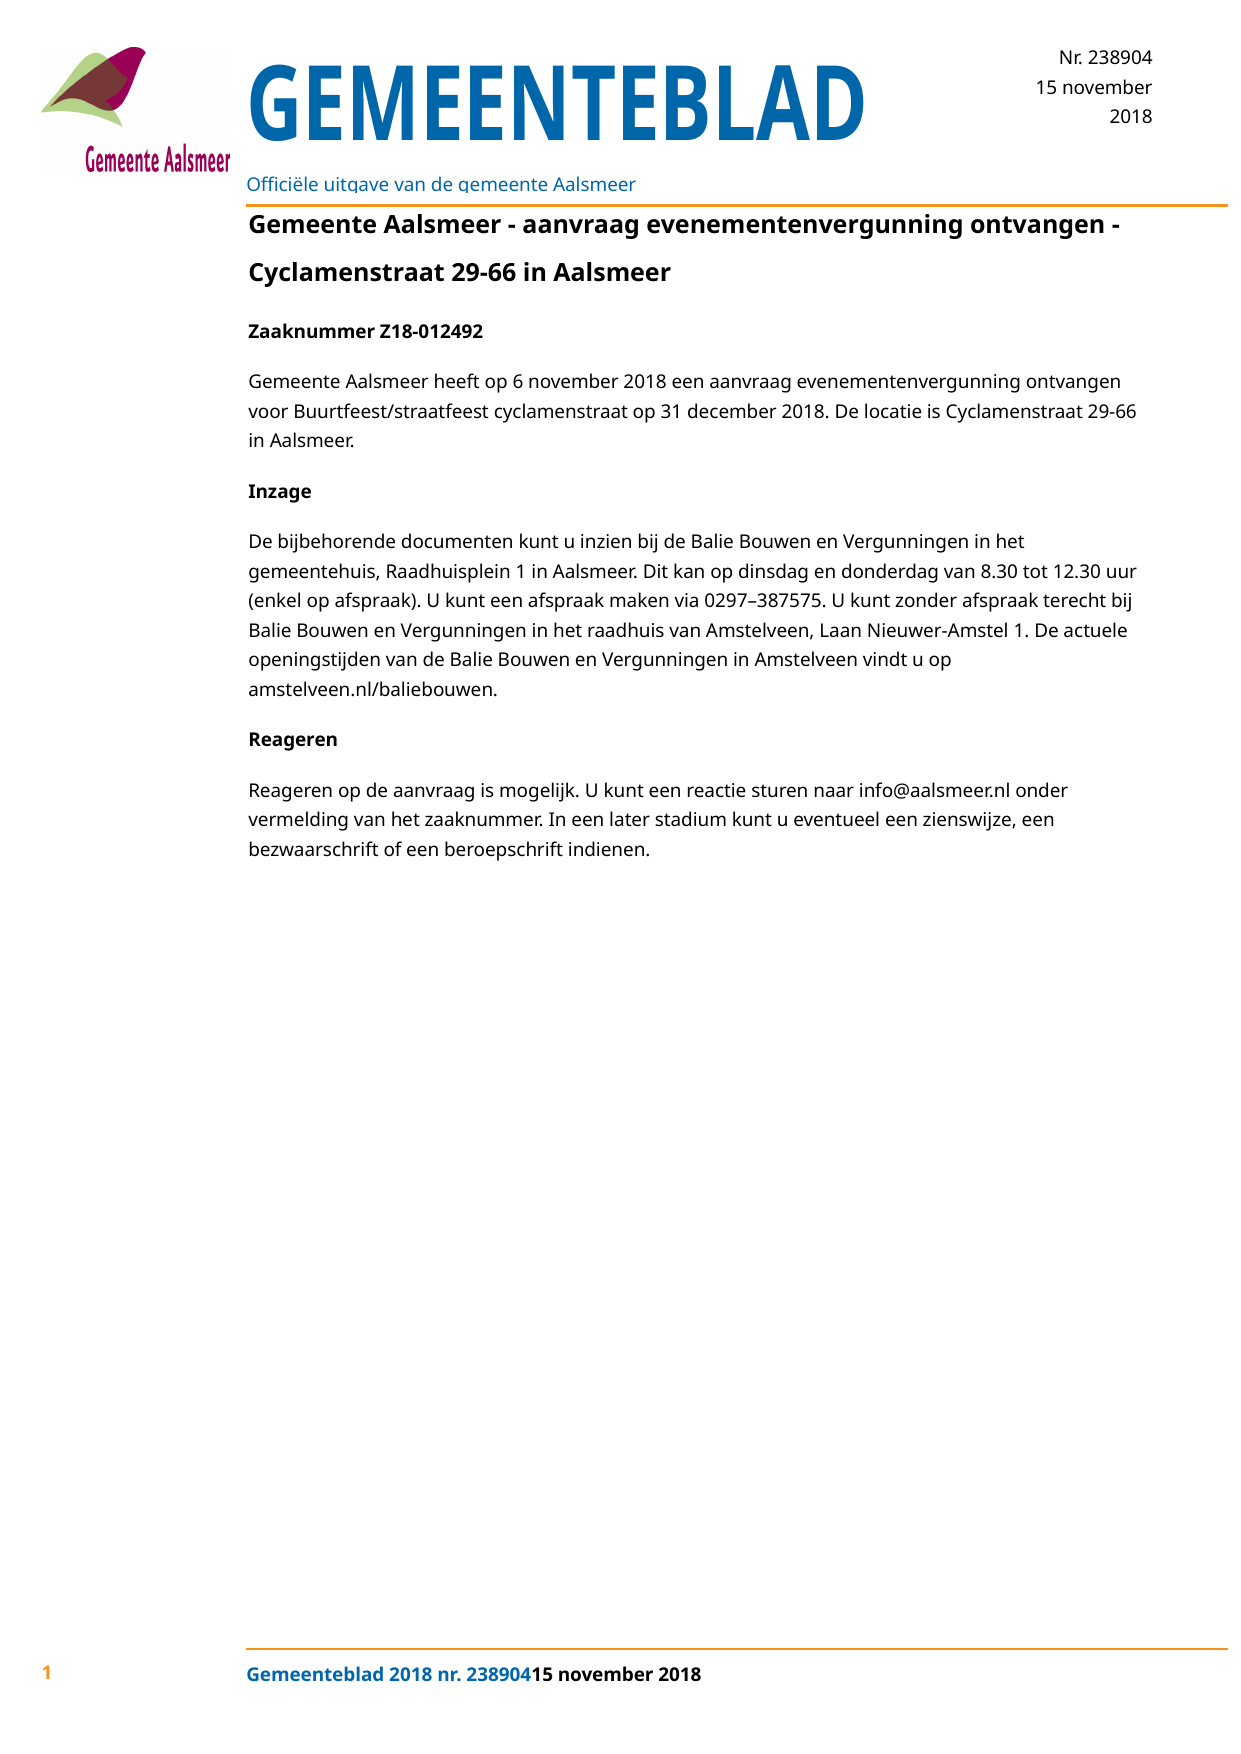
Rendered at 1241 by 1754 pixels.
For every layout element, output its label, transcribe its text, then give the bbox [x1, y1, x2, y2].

text Reageren [248, 727, 1152, 752]
text Inzage [248, 478, 1152, 504]
text Reageren op de aanvraag is mogelijk. U kunt een reactie sturen naar info@aalsmeer.nl onder vermelding van het zaaknummer. In een later stadium kunt u eventueel een zienswijze, een bezwaarschrift of een beroepschrift indienen. [248, 777, 1152, 862]
text De bijbehorende documenten kunt u inzien bij de Balie Bouwen en Vergunningen in het gemeentehuis, Raadhuisplein 1 in Aalsmeer. Dit kan op dinsdag en donderdag van 8.30 tot 12.30 uur (enkel op afspraak). U kunt een afspraak maken via 0297–387575. U kunt zonder afspraak terecht bij Balie Bouwen en Vergunningen in het raadhuis van Amstelveen, Laan Nieuwer-Amstel 1. De actuele openingstijden van de Balie Bouwen en Vergunningen in Amstelveen vindt u op amstelveen.nl/baliebouwen. [248, 528, 1152, 702]
picture [41, 47, 231, 172]
text Gemeente Aalsmeer - aanvraag evenementenvergunning ontvangen - Cyclamenstraat 29-66 in Aalsmeer [248, 207, 1152, 288]
text Zaaknummer Z18-012492 [248, 318, 1152, 344]
text Gemeente Aalsmeer heeft op 6 november 2018 een aanvraag evenementenvergunning ontvangen voor Buurtfeest/straatfeest cyclamenstraat op 31 december 2018. De locatie is Cyclamenstraat 29-66 in Aalsmeer. [248, 368, 1152, 453]
